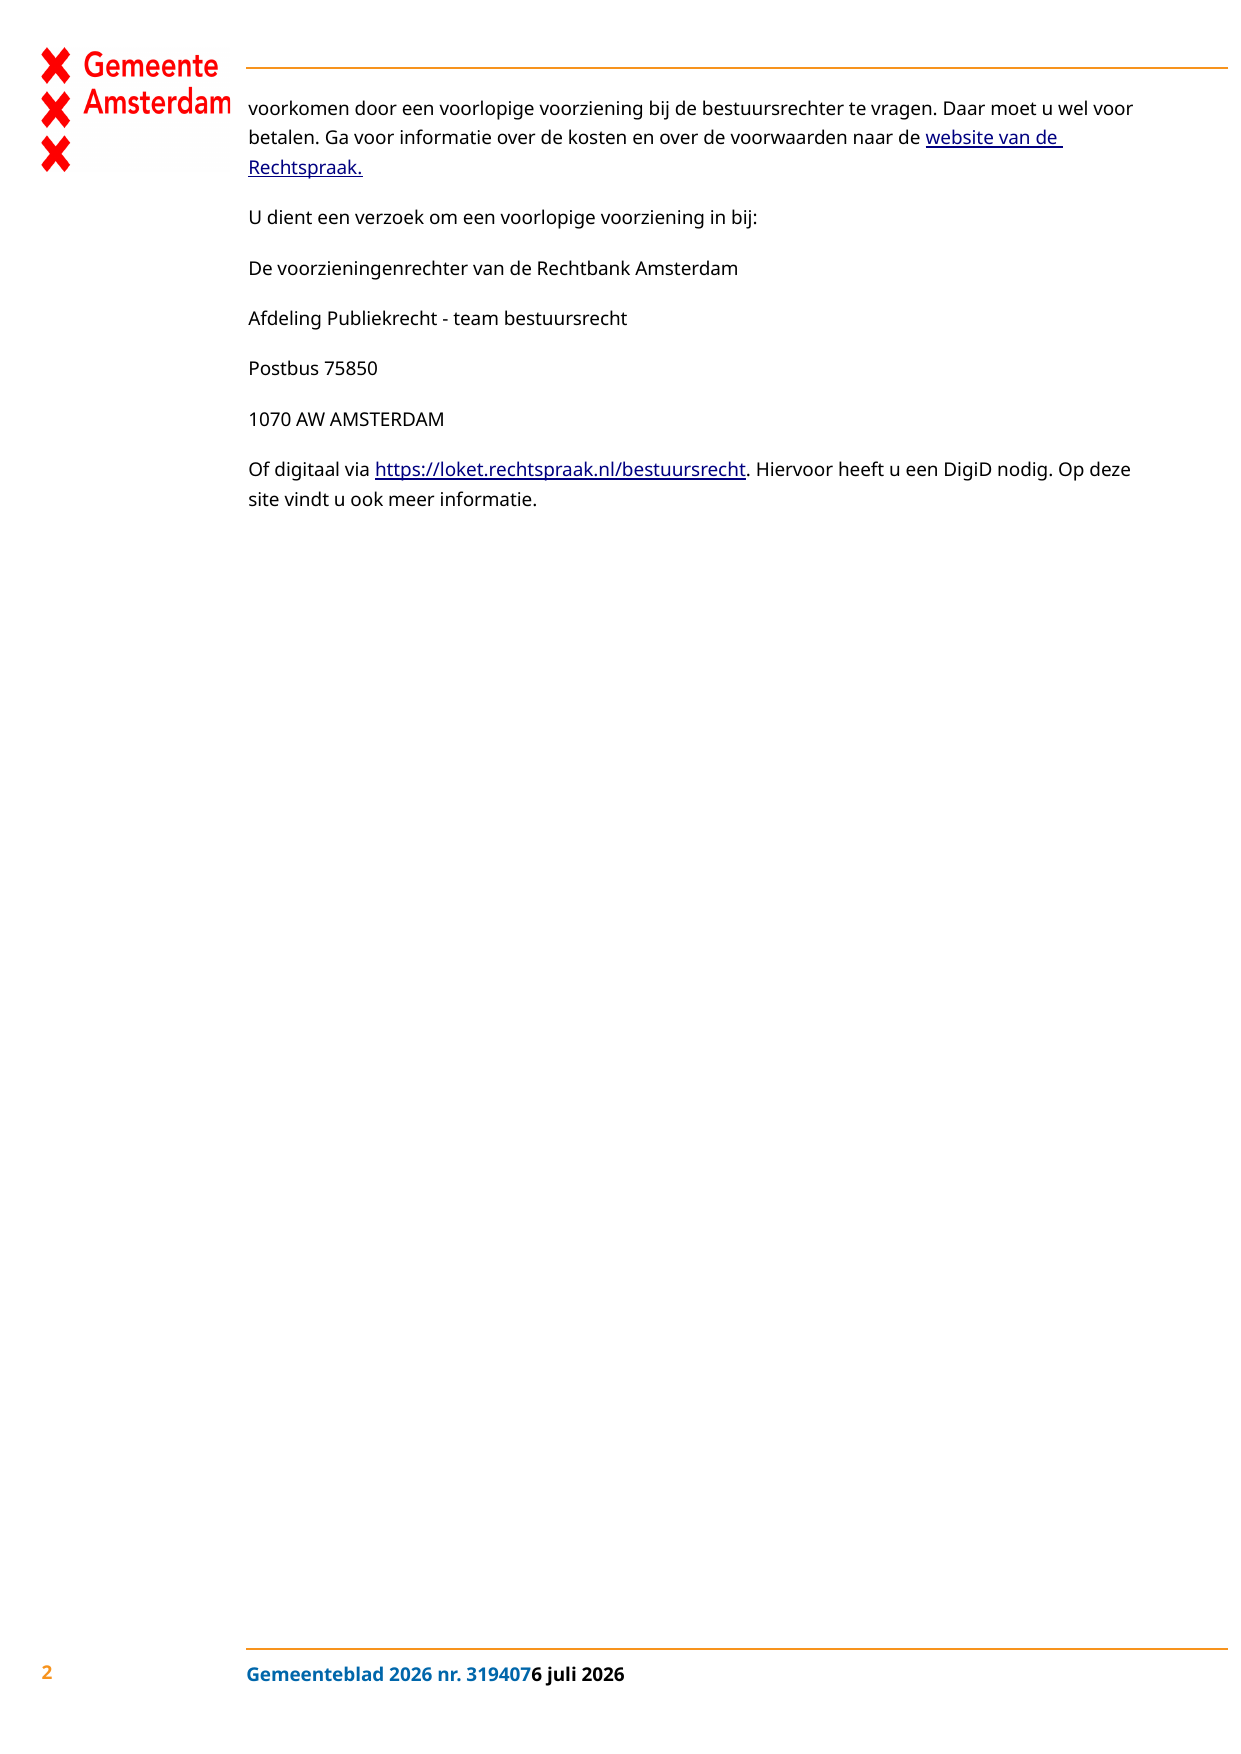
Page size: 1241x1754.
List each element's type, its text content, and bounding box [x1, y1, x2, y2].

text Postbus 75850 [248, 356, 1152, 381]
text 1070 AW AMSTERDAM [248, 406, 1152, 432]
text Of digitaal via https://loket.rechtspraak.nl/bestuursrecht. Hiervoor heeft u een DigiD nodig. Op deze site vindt u ook meer informatie. [248, 456, 1152, 512]
text voorkomen door een voorlopige voorziening bij de bestuursrechter te vragen. Daar moet u wel voor betalen. Ga voor informatie over de kosten en over de voorwaarden naar de website van de Rechtspraak. [248, 95, 1152, 180]
text De voorzieningenrechter van de Rechtbank Amsterdam [248, 255, 1152, 281]
text U dient een verzoek om een voorlopige voorziening in bij: [248, 204, 1152, 230]
text Afdeling Publiekrecht - team bestuursrecht [248, 305, 1152, 331]
picture [41, 47, 231, 172]
